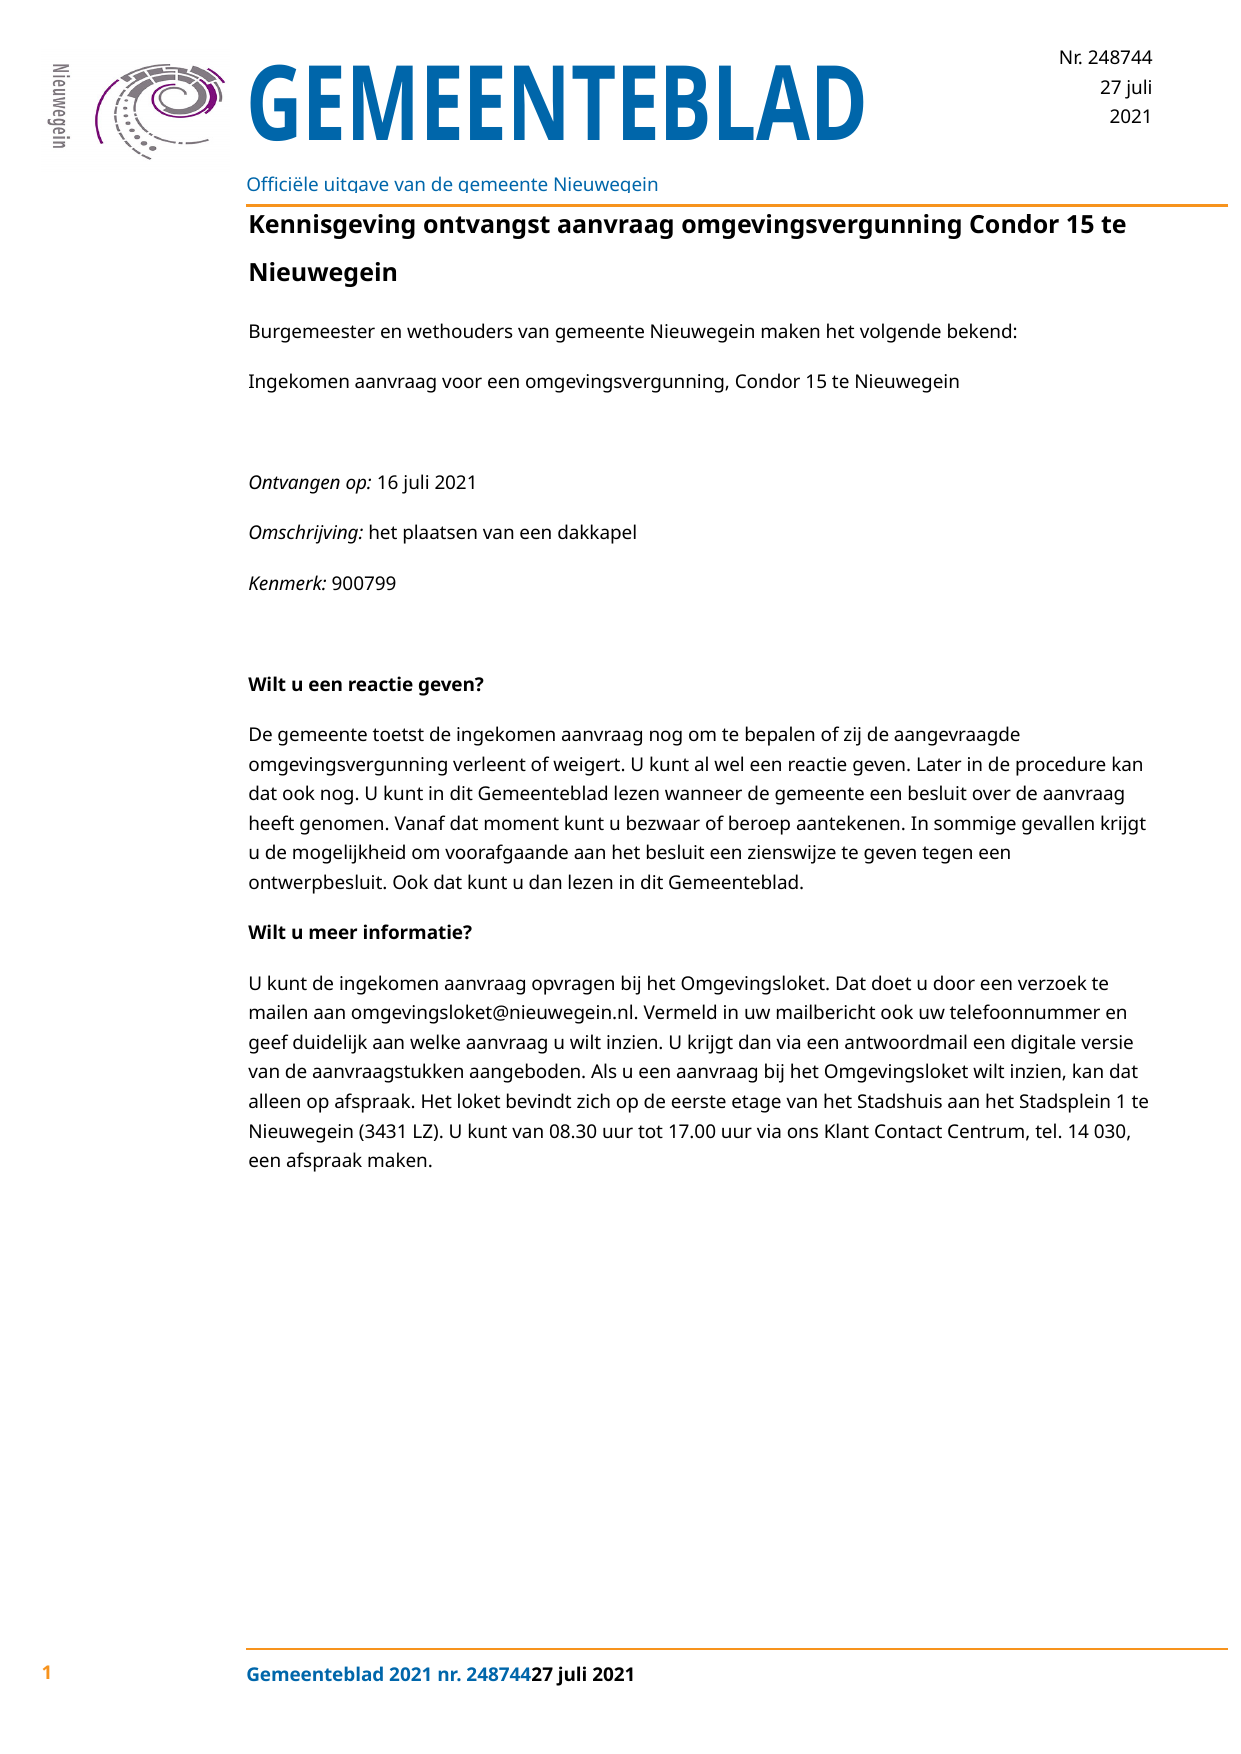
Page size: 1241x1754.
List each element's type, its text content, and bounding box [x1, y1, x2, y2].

text Omschrijving: het plaatsen van een dakkapel [248, 519, 1152, 545]
text Kenmerk: 900799 [248, 570, 1152, 596]
text Ontvangen op: 16 juli 2021 [248, 469, 1152, 495]
text Ingekomen aanvraag voor een omgevingsvergunning, Condor 15 te Nieuwegein [248, 368, 1152, 394]
text Burgemeester en wethouders van gemeente Nieuwegein maken het volgende bekend: [248, 318, 1152, 344]
text De gemeente toetst de ingekomen aanvraag nog om te bepalen of zij de aangevraagde omgevingsvergunning verleent of weigert. U kunt al wel een reactie geven. Later in de procedure kan dat ook nog. U kunt in dit Gemeenteblad lezen wanneer de gemeente een besluit over de aanvraag heeft genomen. Vanaf dat moment kunt u bezwaar of beroep aantekenen. In sommige gevallen krijgt u de mogelijkheid om voorafgaande aan het besluit een zienswijze te geven tegen een ontwerpbesluit. Ook dat kunt u dan lezen in dit Gemeenteblad. [248, 721, 1152, 895]
text Wilt u een reactie geven? [248, 671, 1152, 697]
text Wilt u meer informatie? [248, 919, 1152, 945]
text U kunt de ingekomen aanvraag opvragen bij het Omgevingsloket. Dat doet u door een verzoek te mailen aan omgevingsloket@nieuwegein.nl. Vermeld in uw mailbericht ook uw telefoonnummer en geef duidelijk aan welke aanvraag u wilt inzien. U krijgt dan via een antwoordmail een digitale versie van de aanvraagstukken aangeboden. Als u een aanvraag bij het Omgevingsloket wilt inzien, kan dat alleen op afspraak. Het loket bevindt zich op de eerste etage van het Stadshuis aan het Stadsplein 1 te Nieuwegein (3431 LZ). U kunt van 08.30 uur tot 17.00 uur via ons Klant Contact Centrum, tel. 14 030, een afspraak maken. [248, 970, 1152, 1173]
text Kennisgeving ontvangst aanvraag omgevingsvergunning Condor 15 te Nieuwegein [248, 207, 1152, 288]
picture [41, 47, 231, 172]
